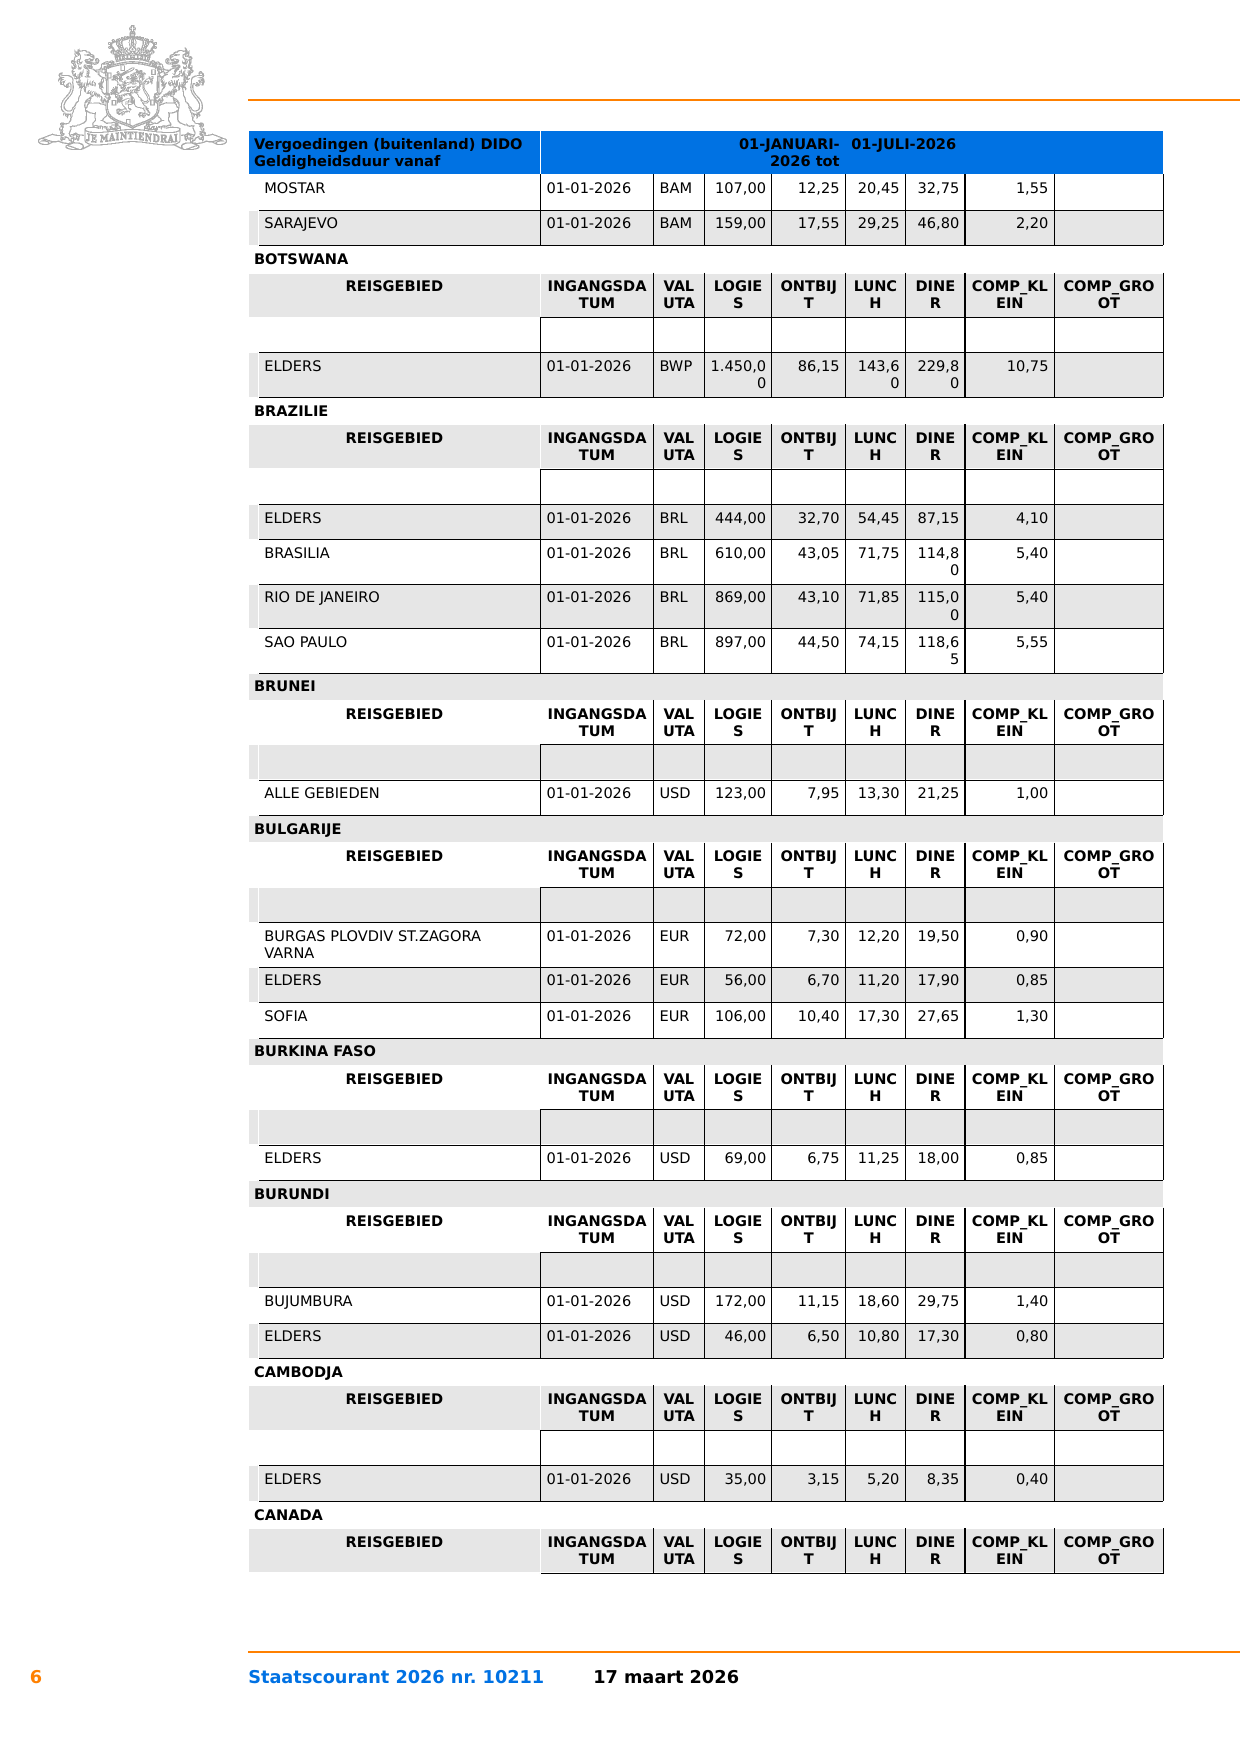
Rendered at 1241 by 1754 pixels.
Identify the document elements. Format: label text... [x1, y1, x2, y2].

table_cell [1055, 745, 1163, 779]
table_cell [249, 888, 258, 922]
table_cell 43,05 [772, 540, 845, 584]
table_cell 6,75 [772, 1146, 845, 1180]
table_cell DINER [906, 1066, 964, 1109]
table_cell VALUTA [654, 425, 704, 468]
table_cell 44,50 [772, 629, 845, 672]
table_cell ONTBIJT [772, 1529, 845, 1572]
table_cell [906, 745, 964, 779]
table_cell [846, 1253, 905, 1287]
table_cell [259, 1110, 540, 1144]
table_cell [1055, 585, 1163, 628]
picture [38, 25, 227, 150]
table_cell [249, 745, 258, 779]
table_cell [846, 318, 905, 352]
table_cell COMP_GROOT [1055, 844, 1163, 887]
table_cell LOGIES [705, 844, 771, 887]
table_cell 2,20 [966, 211, 1054, 245]
table_cell [541, 318, 653, 352]
table_cell 69,00 [705, 1146, 771, 1180]
table_cell [1055, 1146, 1163, 1180]
table_cell 01-01-2026 [541, 629, 653, 672]
table_cell [846, 1110, 905, 1144]
table_cell LUNCH [846, 701, 905, 744]
table_cell [906, 1431, 964, 1465]
table_cell [249, 211, 258, 245]
table_cell REISGEBIED [249, 1209, 540, 1252]
table_cell COMP_KLEIN [966, 425, 1054, 468]
table_cell [906, 888, 964, 922]
table_cell ONTBIJT [772, 425, 845, 468]
table_cell BURGAS PLOVDIV ST.ZAGORA VARNA [259, 923, 540, 967]
table_cell ONTBIJT [772, 1066, 845, 1109]
table_cell REISGEBIED [249, 1529, 540, 1572]
table_cell VALUTA [654, 1066, 704, 1109]
table_cell [541, 1110, 653, 1144]
table_cell [966, 1431, 1054, 1465]
table_cell VALUTA [654, 1529, 704, 1572]
table_cell 1,30 [966, 1003, 1054, 1037]
table_cell [966, 1110, 1054, 1144]
table_cell ELDERS [259, 1146, 540, 1180]
table_cell [1055, 1324, 1163, 1358]
table_cell [249, 1288, 258, 1323]
table_cell LUNCH [846, 844, 905, 887]
table_cell [772, 1253, 845, 1287]
table_cell 5,40 [966, 540, 1054, 584]
table_cell BRL [654, 585, 704, 628]
table_cell 01-01-2026 [541, 1288, 653, 1323]
table_cell 1,00 [966, 781, 1054, 815]
table_cell ELDERS [259, 353, 540, 397]
table_cell 35,00 [705, 1466, 771, 1501]
table_cell [1055, 1110, 1163, 1144]
table_cell [906, 1110, 964, 1144]
table_cell 43,10 [772, 585, 845, 628]
table_cell BUJUMBURA [259, 1288, 540, 1323]
table_cell DINER [906, 1529, 964, 1572]
table_cell [249, 1003, 258, 1037]
table_cell [249, 1324, 258, 1358]
table_cell 10,80 [846, 1324, 905, 1358]
table_cell [541, 470, 653, 504]
table_cell INGANGSDATUM [541, 1386, 653, 1430]
table_cell COMP_GROOT [1055, 1386, 1163, 1430]
table_cell [249, 585, 258, 628]
table_cell [1055, 540, 1163, 584]
table_cell [249, 318, 258, 352]
table_cell DINER [906, 844, 964, 887]
table_cell 897,00 [705, 629, 771, 672]
table_cell 74,15 [846, 629, 905, 672]
table_cell 11,25 [846, 1146, 905, 1180]
table_cell 17,90 [906, 968, 964, 1002]
table_cell DINER [906, 701, 964, 744]
table_cell 12,20 [846, 923, 905, 967]
table_cell 7,95 [772, 781, 845, 815]
table_cell ONTBIJT [772, 274, 845, 317]
table_cell [249, 1431, 258, 1465]
table_cell INGANGSDATUM [541, 701, 653, 744]
table_cell [906, 1253, 964, 1287]
table_cell ELDERS [259, 1324, 540, 1358]
table_cell 12,25 [772, 175, 845, 210]
table_cell DINER [906, 274, 964, 317]
table_cell COMP_GROOT [1055, 1529, 1163, 1572]
table_cell INGANGSDATUM [541, 1066, 653, 1109]
table_cell 0,80 [966, 1324, 1054, 1358]
table_cell [966, 318, 1054, 352]
table_cell 01-01-2026 [541, 585, 653, 628]
table_cell [259, 318, 540, 352]
table_cell [1055, 923, 1163, 967]
table_cell DINER [906, 1209, 964, 1252]
table_cell [772, 1431, 845, 1465]
table_cell 610,00 [705, 540, 771, 584]
table_cell [249, 505, 258, 539]
table_cell [259, 1253, 540, 1287]
table_cell LOGIES [705, 274, 771, 317]
table_cell [966, 745, 1054, 779]
table_cell 01-01-2026 [541, 968, 653, 1002]
table_cell [1055, 211, 1163, 245]
table_cell 172,00 [705, 1288, 771, 1323]
table_cell 11,15 [772, 1288, 845, 1323]
table_cell INGANGSDATUM [541, 274, 653, 317]
table_cell [1055, 1253, 1163, 1287]
table_cell LUNCH [846, 1386, 905, 1430]
table_cell 01-01-2026 [541, 353, 653, 397]
table_cell ELDERS [259, 1466, 540, 1501]
table_cell [249, 540, 258, 584]
table_cell VALUTA [654, 1386, 704, 1430]
table_cell 17,30 [906, 1324, 964, 1358]
table_cell 5,55 [966, 629, 1054, 672]
table_cell EUR [654, 923, 704, 967]
table_cell BRL [654, 540, 704, 584]
table_cell INGANGSDATUM [541, 1529, 653, 1572]
table_cell COMP_GROOT [1055, 701, 1163, 744]
table_cell 7,30 [772, 923, 845, 967]
table_cell 01-01-2026 [541, 175, 653, 210]
table_cell 0,85 [966, 1146, 1054, 1180]
table_cell BWP [654, 353, 704, 397]
table_cell COMP_GROOT [1055, 1209, 1163, 1252]
table_cell [772, 318, 845, 352]
table_cell 72,00 [705, 923, 771, 967]
table_cell [1055, 175, 1163, 210]
table_cell 6,50 [772, 1324, 845, 1358]
table_cell ONTBIJT [772, 844, 845, 887]
table_cell REISGEBIED [249, 1386, 540, 1430]
table_cell REISGEBIED [249, 274, 540, 317]
table_cell REISGEBIED [249, 1066, 540, 1109]
table_cell [846, 1431, 905, 1465]
table_cell 01-01-2026 [541, 540, 653, 584]
table_cell [259, 470, 540, 504]
table_cell CAMBODJA [249, 1359, 1163, 1385]
table_cell 01-01-2026 [541, 781, 653, 815]
table_cell [654, 318, 704, 352]
table_cell 71,85 [846, 585, 905, 628]
table_cell [705, 1253, 771, 1287]
table_cell [846, 888, 905, 922]
table_cell BOTSWANA [249, 246, 1163, 272]
table_cell ALLE GEBIEDEN [259, 781, 540, 815]
table_cell BRUNEI [249, 674, 1163, 700]
table_cell 10,75 [966, 353, 1054, 397]
table_cell DINER [906, 1386, 964, 1430]
table_cell 13,30 [846, 781, 905, 815]
table_cell COMP_GROOT [1055, 425, 1163, 468]
table_cell 444,00 [705, 505, 771, 539]
table_cell 5,40 [966, 585, 1054, 628]
table_cell LOGIES [705, 1529, 771, 1572]
table_cell 869,00 [705, 585, 771, 628]
table_cell VALUTA [654, 701, 704, 744]
table_cell VALUTA [654, 274, 704, 317]
table_cell BRL [654, 629, 704, 672]
table_cell [906, 470, 964, 504]
table_cell 18,00 [906, 1146, 964, 1180]
table_cell 01-01-2026 [541, 1324, 653, 1358]
table_cell 17,55 [772, 211, 845, 245]
table_cell 46,80 [906, 211, 964, 245]
table_cell RIO DE JANEIRO [259, 585, 540, 628]
table_cell [654, 888, 704, 922]
table_cell 8,35 [906, 1466, 964, 1501]
table_cell COMP_KLEIN [966, 1386, 1054, 1430]
table_cell [541, 745, 653, 779]
table_cell [1055, 1288, 1163, 1323]
table_cell [541, 888, 653, 922]
table_cell 20,45 [846, 175, 905, 210]
table_cell [1055, 353, 1163, 397]
table_cell [249, 968, 258, 1002]
table_cell EUR [654, 968, 704, 1002]
table_cell LOGIES [705, 425, 771, 468]
table_cell [249, 470, 258, 504]
table_cell 27,65 [906, 1003, 964, 1037]
table_cell REISGEBIED [249, 425, 540, 468]
table_cell [259, 1431, 540, 1465]
table_cell 01-01-2026 [541, 923, 653, 967]
table_cell [249, 175, 258, 210]
table_cell 87,15 [906, 505, 964, 539]
table_cell [1055, 470, 1163, 504]
table_cell 01-01-2026 [541, 211, 653, 245]
table_cell [259, 745, 540, 779]
table_cell LOGIES [705, 701, 771, 744]
table_cell SARAJEVO [259, 211, 540, 245]
table_cell MOSTAR [259, 175, 540, 210]
table_cell [1055, 888, 1163, 922]
table_header 01-JANUARI-2026 tot [704, 131, 845, 174]
table_cell LOGIES [705, 1066, 771, 1109]
table_cell [705, 888, 771, 922]
table_cell COMP_KLEIN [966, 1209, 1054, 1252]
table_cell EUR [654, 1003, 704, 1037]
table_cell [966, 470, 1054, 504]
table_cell 32,75 [906, 175, 964, 210]
table_cell 106,00 [705, 1003, 771, 1037]
table_cell BAM [654, 211, 704, 245]
table_cell COMP_KLEIN [966, 1066, 1054, 1109]
table_cell USD [654, 781, 704, 815]
table_cell 1,55 [966, 175, 1054, 210]
table_cell COMP_GROOT [1055, 1066, 1163, 1109]
table_cell ONTBIJT [772, 1386, 845, 1430]
table_cell [249, 1253, 258, 1287]
table_cell 17,30 [846, 1003, 905, 1037]
table_cell [249, 353, 258, 397]
table_cell 0,85 [966, 968, 1054, 1002]
table_cell LOGIES [705, 1209, 771, 1252]
table_cell [1055, 1431, 1163, 1465]
table_cell [1055, 1003, 1163, 1037]
table_cell 1,40 [966, 1288, 1054, 1323]
table_header Vergoedingen (buitenland) DIDO Geldigheidsduur vanaf [249, 131, 540, 174]
table_cell LUNCH [846, 1209, 905, 1252]
table_cell 21,25 [906, 781, 964, 815]
table_cell INGANGSDATUM [541, 844, 653, 887]
table_header [541, 131, 704, 174]
table_cell [541, 1431, 653, 1465]
table_cell CANADA [249, 1502, 1163, 1528]
table_cell 19,50 [906, 923, 964, 967]
table_cell LOGIES [705, 1386, 771, 1430]
table_cell 11,20 [846, 968, 905, 1002]
table_cell [705, 1110, 771, 1144]
table_cell INGANGSDATUM [541, 1209, 653, 1252]
table_cell [772, 745, 845, 779]
table_header 01-JULI-2026 [845, 131, 965, 174]
table_cell 159,00 [705, 211, 771, 245]
table_cell 115,00 [906, 585, 964, 628]
table_cell 01-01-2026 [541, 1003, 653, 1037]
table_cell USD [654, 1466, 704, 1501]
table_cell 4,10 [966, 505, 1054, 539]
table_cell 123,00 [705, 781, 771, 815]
table_cell BRAZILIE [249, 398, 1163, 424]
table_cell BURKINA FASO [249, 1039, 1163, 1065]
table_cell ONTBIJT [772, 701, 845, 744]
table_cell [705, 318, 771, 352]
table_cell REISGEBIED [249, 701, 540, 744]
table_cell 0,90 [966, 923, 1054, 967]
table_cell 5,20 [846, 1466, 905, 1501]
table_cell [846, 745, 905, 779]
table_cell VALUTA [654, 1209, 704, 1252]
table_cell [1055, 1466, 1163, 1501]
table_cell 6,70 [772, 968, 845, 1002]
table_cell DINER [906, 425, 964, 468]
table_cell [1055, 629, 1163, 672]
table_cell [249, 1466, 258, 1501]
table_cell LUNCH [846, 274, 905, 317]
table_cell 114,80 [906, 540, 964, 584]
table_cell 0,40 [966, 1466, 1054, 1501]
table_cell 46,00 [705, 1324, 771, 1358]
table_cell BRASILIA [259, 540, 540, 584]
table_cell COMP_KLEIN [966, 701, 1054, 744]
table_cell USD [654, 1324, 704, 1358]
table_cell 107,00 [705, 175, 771, 210]
table_cell BAM [654, 175, 704, 210]
table_cell [654, 470, 704, 504]
table_cell [259, 888, 540, 922]
table_cell [249, 1110, 258, 1144]
table_cell [654, 745, 704, 779]
table_cell SAO PAULO [259, 629, 540, 672]
table_cell REISGEBIED [249, 844, 540, 887]
table_cell USD [654, 1146, 704, 1180]
table_cell LUNCH [846, 1066, 905, 1109]
table_cell [1055, 781, 1163, 815]
table_cell COMP_KLEIN [966, 1529, 1054, 1572]
table_header [965, 131, 1163, 174]
table_cell LUNCH [846, 1529, 905, 1572]
table_cell [772, 1110, 845, 1144]
table_cell ONTBIJT [772, 1209, 845, 1252]
table_cell [654, 1253, 704, 1287]
table_cell COMP_KLEIN [966, 844, 1054, 887]
table_cell 118,65 [906, 629, 964, 672]
table_cell [966, 888, 1054, 922]
table_cell [541, 1253, 653, 1287]
table_cell COMP_GROOT [1055, 274, 1163, 317]
table_cell BURUNDI [249, 1181, 1163, 1207]
table_cell INGANGSDATUM [541, 425, 653, 468]
table_cell [654, 1110, 704, 1144]
table_cell LUNCH [846, 425, 905, 468]
table_cell [772, 888, 845, 922]
table_cell 18,60 [846, 1288, 905, 1323]
table_cell 01-01-2026 [541, 1146, 653, 1180]
table_cell [966, 1253, 1054, 1287]
table_cell [846, 470, 905, 504]
table_cell SOFIA [259, 1003, 540, 1037]
table_cell USD [654, 1288, 704, 1323]
table_cell 54,45 [846, 505, 905, 539]
table_cell [1055, 968, 1163, 1002]
table_cell 10,40 [772, 1003, 845, 1037]
table_cell 29,25 [846, 211, 905, 245]
table_cell [249, 923, 258, 967]
table_cell BRL [654, 505, 704, 539]
table_cell [249, 1146, 258, 1180]
table_cell [772, 470, 845, 504]
table_cell 229,80 [906, 353, 964, 397]
table_cell [705, 1431, 771, 1465]
table_cell VALUTA [654, 844, 704, 887]
table_cell [705, 470, 771, 504]
table_cell [1055, 505, 1163, 539]
table_cell 01-01-2026 [541, 1466, 653, 1501]
table_cell 143,60 [846, 353, 905, 397]
table_cell 32,70 [772, 505, 845, 539]
table_cell [249, 781, 258, 815]
table_cell 86,15 [772, 353, 845, 397]
table_cell ELDERS [259, 505, 540, 539]
table_cell [1055, 318, 1163, 352]
table_cell [906, 318, 964, 352]
table_cell 3,15 [772, 1466, 845, 1501]
table_cell [705, 745, 771, 779]
table_cell 29,75 [906, 1288, 964, 1323]
table_cell 71,75 [846, 540, 905, 584]
table_cell COMP_KLEIN [966, 274, 1054, 317]
table_cell 56,00 [705, 968, 771, 1002]
table_cell BULGARIJE [249, 816, 1163, 842]
table_cell [249, 629, 258, 672]
table_cell ELDERS [259, 968, 540, 1002]
table_cell 01-01-2026 [541, 505, 653, 539]
table_cell 1.450,00 [705, 353, 771, 397]
table_cell [654, 1431, 704, 1465]
